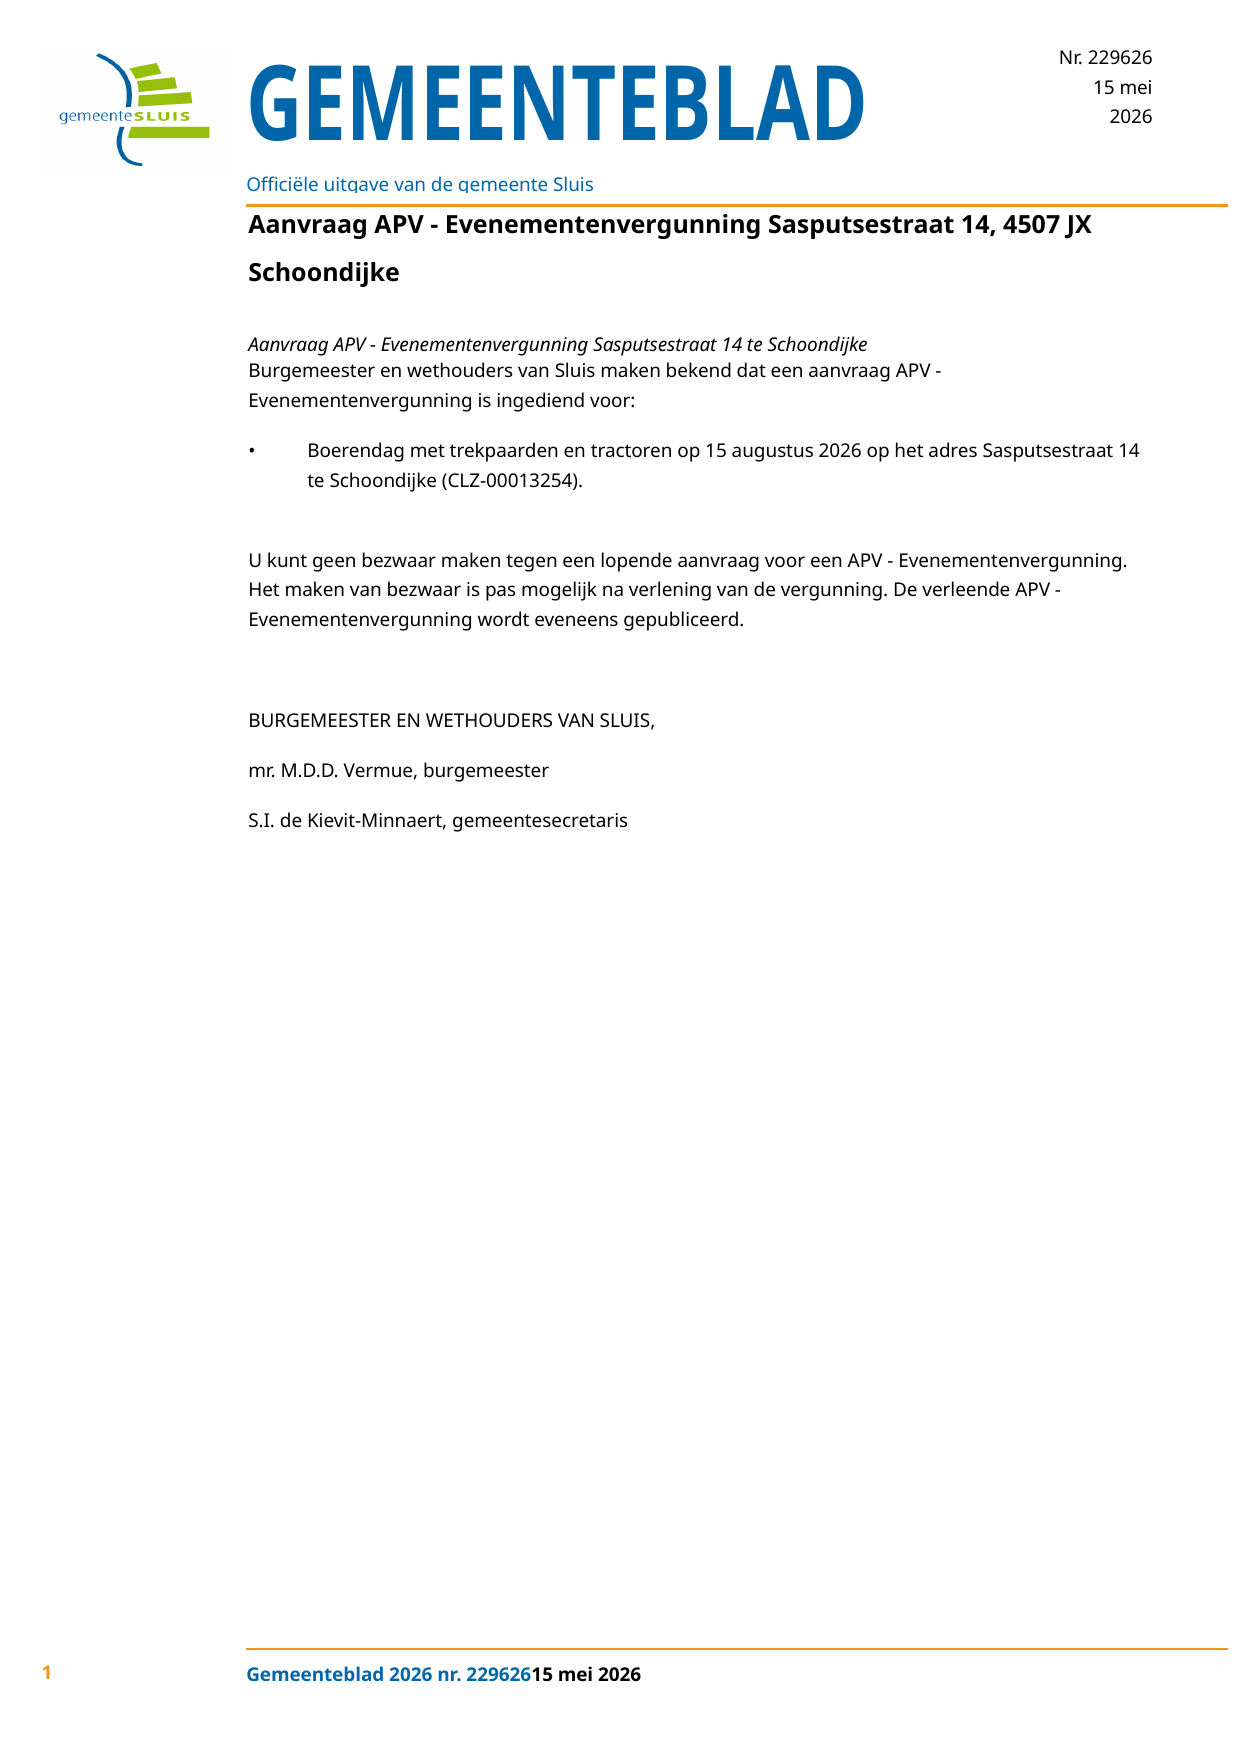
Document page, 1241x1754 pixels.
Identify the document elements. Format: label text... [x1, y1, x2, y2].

text U kunt geen bezwaar maken tegen een lopende aanvraag voor een APV - Evenementenvergunning. Het maken van bezwaar is pas mogelijk na verlening van de vergunning. De verleende APV - Evenementenvergunning wordt eveneens gepubliceerd. [248, 547, 1152, 632]
text BURGEMEESTER EN WETHOUDERS VAN SLUIS, [248, 707, 1152, 732]
picture [41, 47, 231, 172]
text mr. M.D.D. Vermue, burgemeester [248, 757, 1152, 783]
text Burgemeester en wethouders van Sluis maken bekend dat een aanvraag APV - Evenementenvergunning is ingediend voor: [248, 357, 1152, 412]
text Aanvraag APV - Evenementenvergunning Sasputsestraat 14 te Schoondijke [248, 331, 1152, 357]
text Aanvraag APV - Evenementenvergunning Sasputsestraat 14, 4507 JX Schoondijke [248, 207, 1152, 288]
list Boerendag met trekpaarden en tractoren op 15 augustus 2026 op het adres Sasputsestraat 14 te Schoondijke (CLZ-00013254). [248, 437, 1152, 492]
text S.I. de Kievit-Minnaert, gemeentesecretaris [248, 808, 1152, 833]
